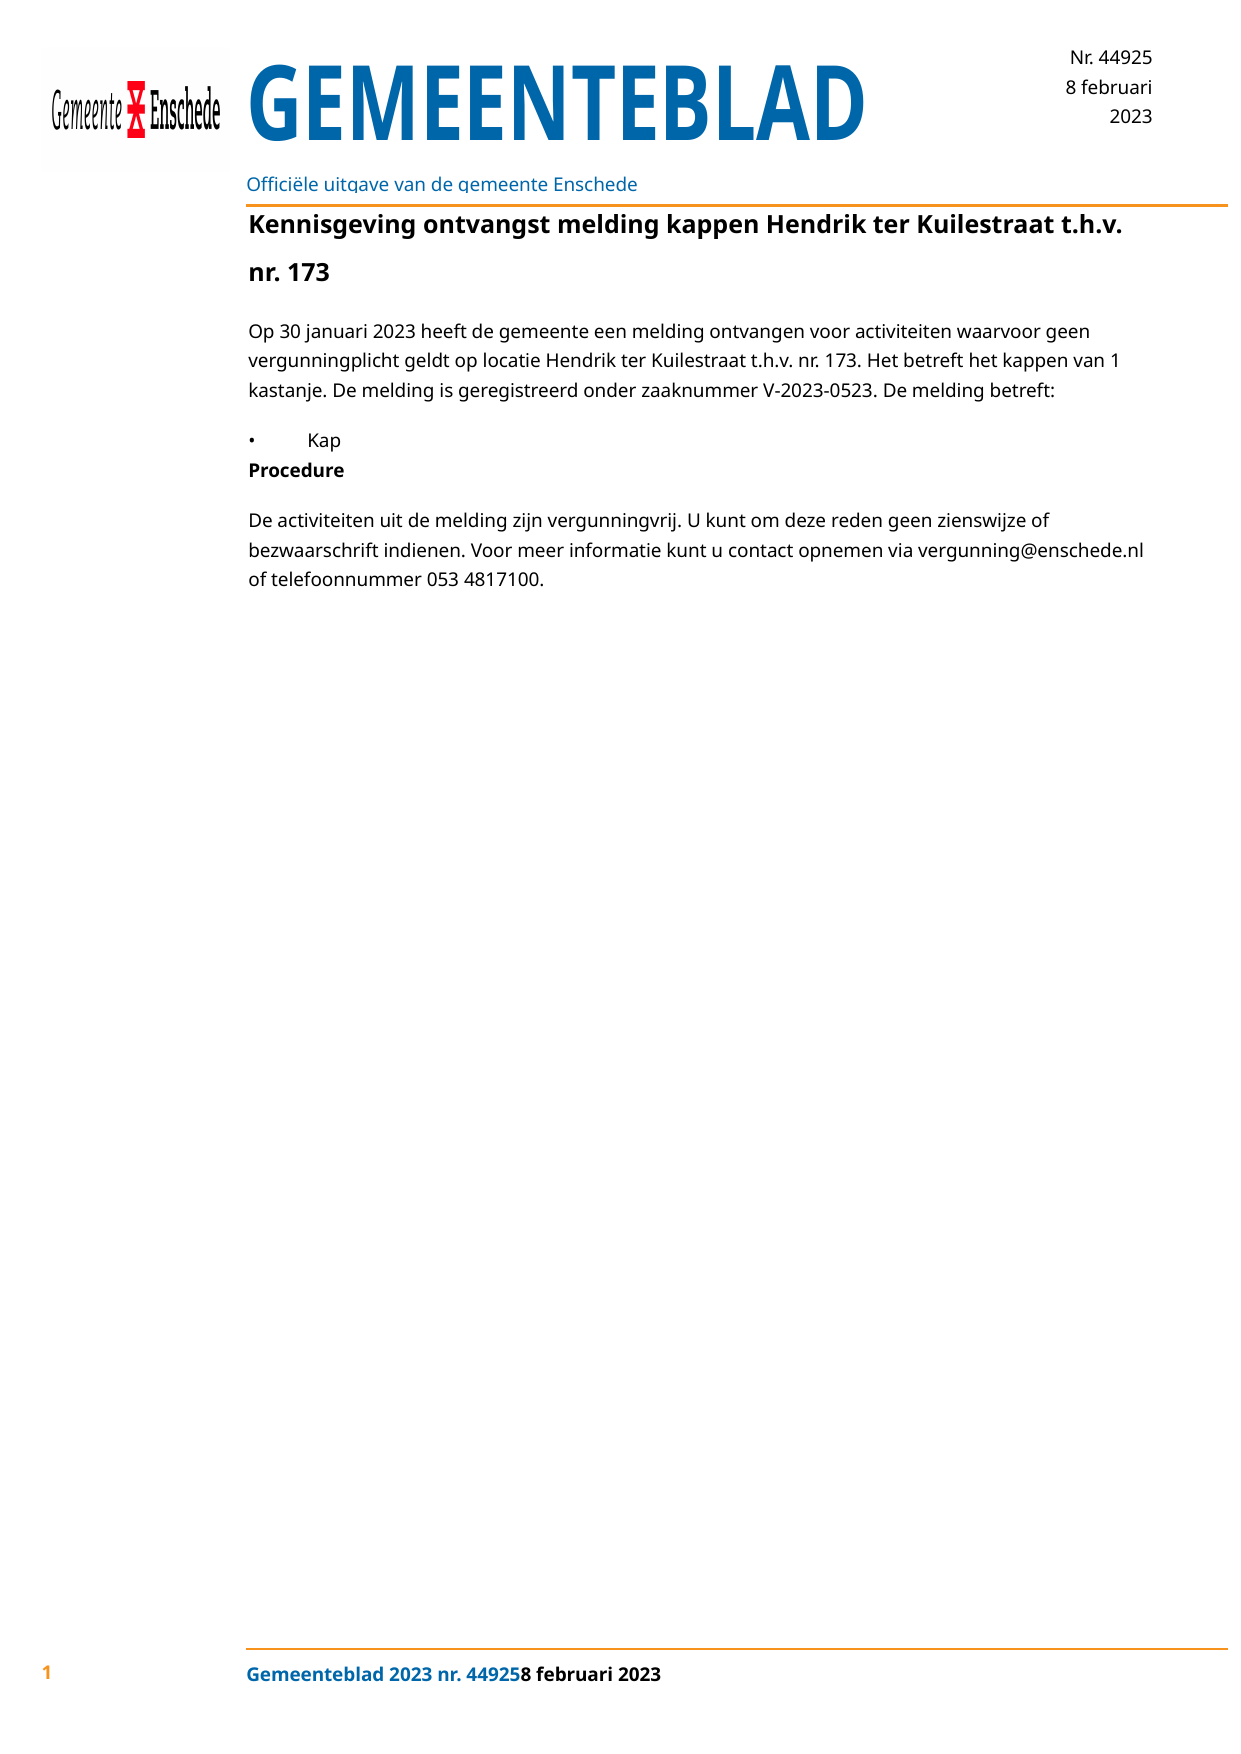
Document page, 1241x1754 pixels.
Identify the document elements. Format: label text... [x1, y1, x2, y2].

text Kennisgeving ontvangst melding kappen Hendrik ter Kuilestraat t.h.v. nr. 173 [248, 207, 1152, 288]
picture [41, 47, 231, 172]
text Op 30 januari 2023 heeft de gemeente een melding ontvangen voor activiteiten waarvoor geen vergunningplicht geldt op locatie Hendrik ter Kuilestraat t.h.v. nr. 173. Het betreft het kappen van 1 kastanje. De melding is geregistreerd onder zaaknummer V-2023-0523. De melding betreft: [248, 318, 1152, 403]
list Kap [248, 427, 1152, 453]
text De activiteiten uit de melding zijn vergunningvrij. U kunt om deze reden geen zienswijze of bezwaarschrift indienen. Voor meer informatie kunt u contact opnemen via vergunning@enschede.nl of telefoonnummer 053 4817100. [248, 507, 1152, 592]
text Procedure [248, 457, 1152, 483]
